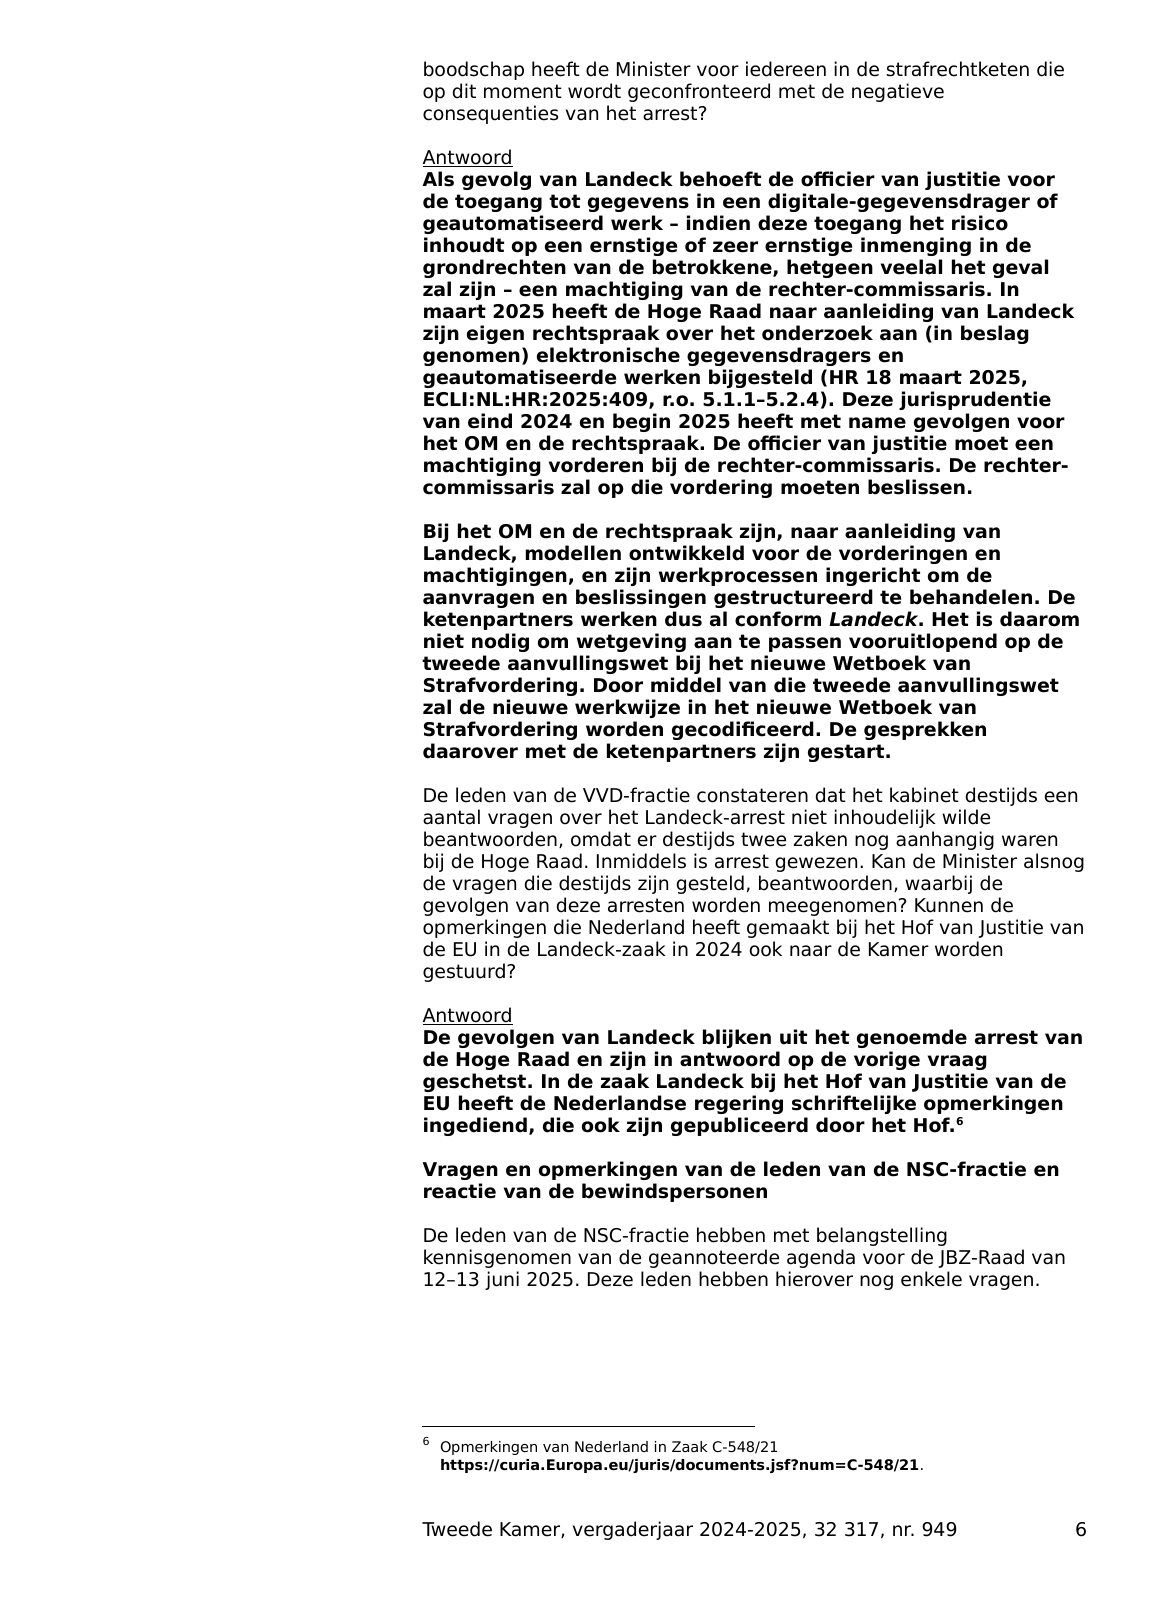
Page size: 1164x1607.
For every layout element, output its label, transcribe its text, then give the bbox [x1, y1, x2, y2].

text De leden van de VVD-fractie constateren dat het kabinet destijds een aantal vragen over het Landeck-arrest niet inhoudelijk wilde beantwoorden, omdat er destijds twee zaken nog aanhangig waren bij de Hoge Raad. Inmiddels is arrest gewezen. Kan de Minister alsnog de vragen die destijds zijn gesteld, beantwoorden, waarbij de gevolgen van deze arresten worden meegenomen? Kunnen de opmerkingen die Nederland heeft gemaakt bij het Hof van Justitie van de EU in de Landeck-zaak in 2024 ook naar de Kamer worden gestuurd? [422, 785, 1087, 983]
text Opmerkingen van Nederland in Zaak C-548/21 https://curia.Europa.eu/juris/documents.jsf?num=C-548/21. [422, 1435, 1087, 1474]
text Als gevolg van Landeck behoeft de officier van justitie voor de toegang tot gegevens in een digitale-gegevensdrager of geautomatiseerd werk – indien deze toegang het risico inhoudt op een ernstige of zeer ernstige inmenging in de grondrechten van de betrokkene, hetgeen veelal het geval zal zijn – een machtiging van de rechter-commissaris. In maart 2025 heeft de Hoge Raad naar aanleiding van Landeck zijn eigen rechtspraak over het onderzoek aan (in beslag genomen) elektronische gegevensdragers en geautomatiseerde werken bijgesteld (HR 18 maart 2025, ECLI:NL:HR:2025:409, r.o. 5.1.1–5.2.4). Deze jurisprudentie van eind 2024 en begin 2025 heeft met name gevolgen voor het OM en de rechtspraak. De officier van justitie moet een machtiging vorderen bij de rechter-commissaris. De rechter-commissaris zal op die vordering moeten beslissen. [422, 169, 1087, 499]
text boodschap heeft de Minister voor iedereen in de strafrechtketen die op dit moment wordt geconfronteerd met de negatieve consequenties van het arrest? [422, 59, 1087, 125]
text De gevolgen van Landeck blijken uit het genoemde arrest van de Hoge Raad en zijn in antwoord op de vorige vraag geschetst. In de zaak Landeck bij het Hof van Justitie van de EU heeft de Nederlandse regering schriftelijke opmerkingen ingediend, die ook zijn gepubliceerd door het Hof. [422, 1027, 1087, 1137]
text Antwoord [422, 1005, 1087, 1027]
text De leden van de NSC-fractie hebben met belangstelling kennisgenomen van de geannoteerde agenda voor de JBZ-Raad van 12–13 juni 2025. Deze leden hebben hierover nog enkele vragen. [422, 1225, 1087, 1291]
text Antwoord [422, 147, 1087, 169]
text Bij het OM en de rechtspraak zijn, naar aanleiding van Landeck, modellen ontwikkeld voor de vorderingen en machtigingen, en zijn werkprocessen ingericht om de aanvragen en beslissingen gestructureerd te behandelen. De ketenpartners werken dus al conform Landeck. Het is daarom niet nodig om wetgeving aan te passen vooruitlopend op de tweede aanvullingswet bij het nieuwe Wetboek van Strafvordering. Door middel van die tweede aanvullingswet zal de nieuwe werkwijze in het nieuwe Wetboek van Strafvordering worden gecodificeerd. De gesprekken daarover met de ketenpartners zijn gestart. [422, 521, 1087, 763]
subtitle Vragen en opmerkingen van de leden van de NSC-fractie en reactie van de bewindspersonen [422, 1159, 1087, 1203]
